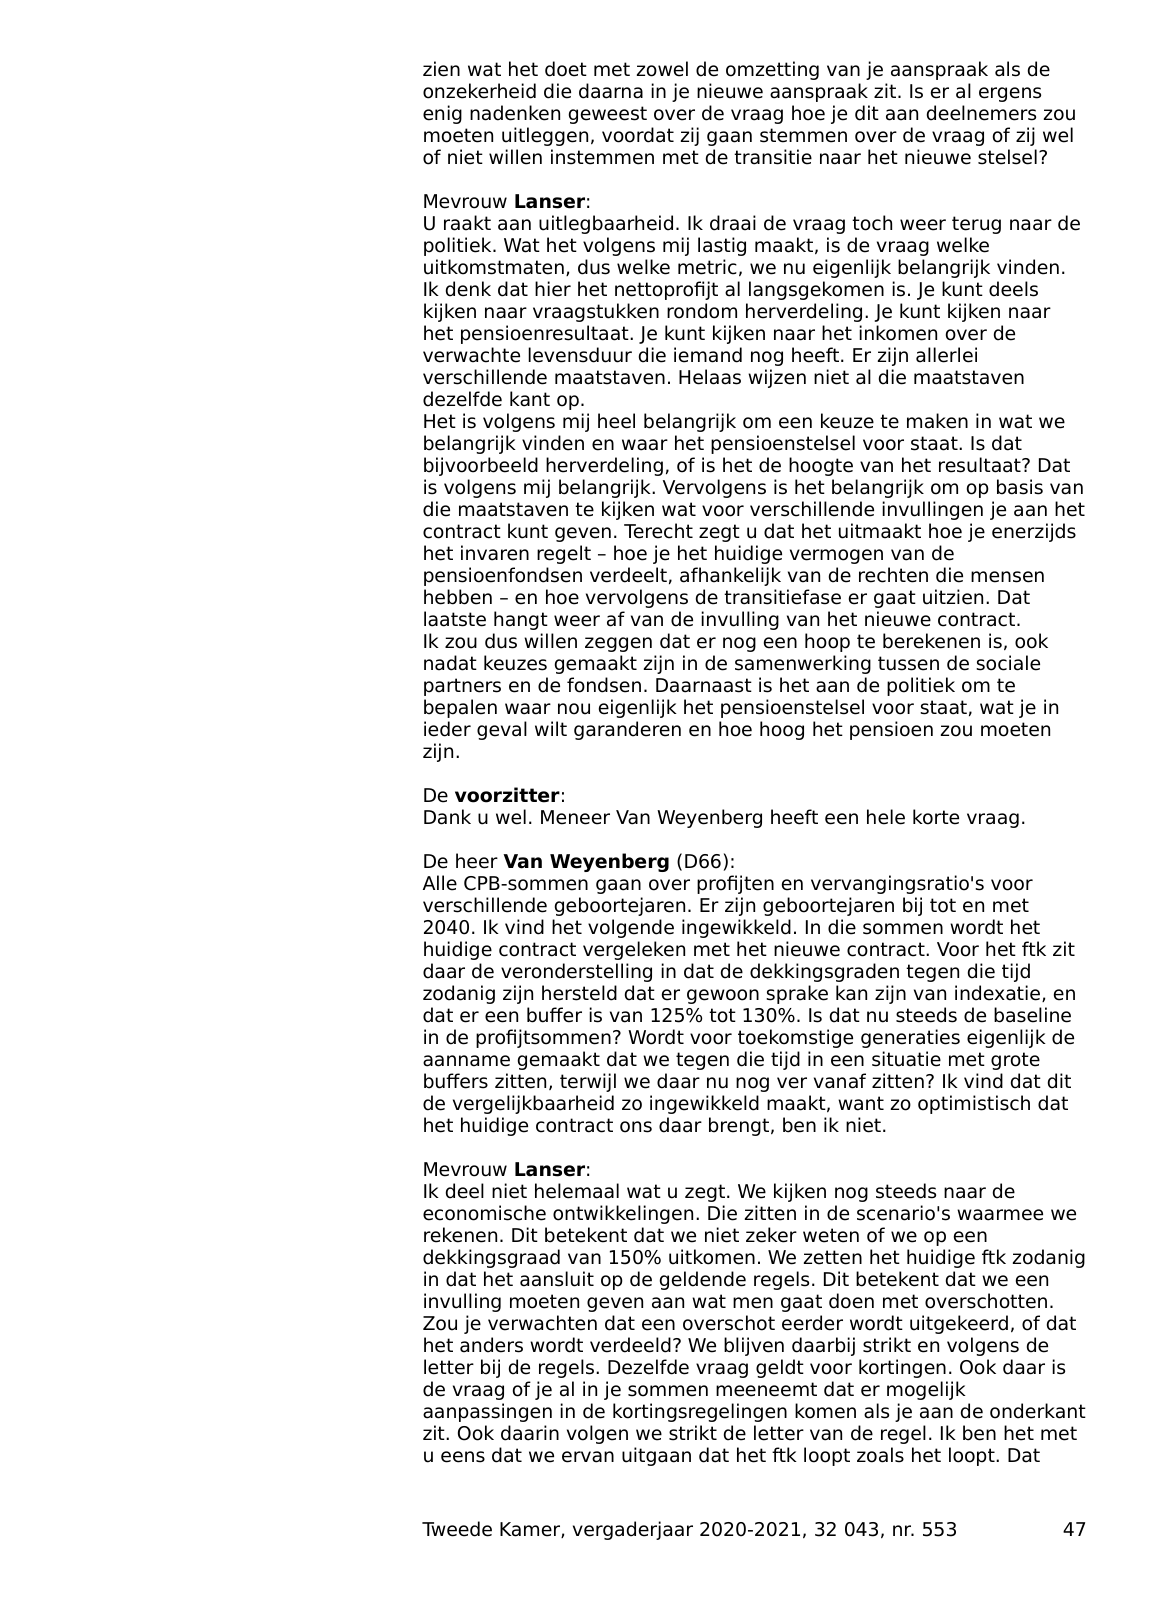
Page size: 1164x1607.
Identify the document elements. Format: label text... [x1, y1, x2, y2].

text Dank u wel. Meneer Van Weyenberg heeft een hele korte vraag. [422, 807, 1087, 829]
text Mevrouw Lanser: [422, 1159, 1087, 1181]
text Ik deel niet helemaal wat u zegt. We kijken nog steeds naar de economische ontwikkelingen. Die zitten in de scenario's waarmee we rekenen. Dit betekent dat we niet zeker weten of we op een dekkingsgraad van 150% uitkomen. We zetten het huidige ftk zodanig in dat het aansluit op de geldende regels. Dit betekent dat we een invulling moeten geven aan wat men gaat doen met overschotten. Zou je verwachten dat een overschot eerder wordt uitgekeerd, of dat het anders wordt verdeeld? We blijven daarbij strikt en volgens de letter bij de regels. Dezelfde vraag geldt voor kortingen. Ook daar is de vraag of je al in je sommen meeneemt dat er mogelijk aanpassingen in de kortingsregelingen komen als je aan de onderkant zit. Ook daarin volgen we strikt de letter van de regel. Ik ben het met u eens dat we ervan uitgaan dat het ftk loopt zoals het loopt. Dat [422, 1181, 1087, 1467]
text Ik zou dus willen zeggen dat er nog een hoop te berekenen is, ook nadat keuzes gemaakt zijn in de samenwerking tussen de sociale partners en de fondsen. Daarnaast is het aan de politiek om te bepalen waar nou eigenlijk het pensioenstelsel voor staat, wat je in ieder geval wilt garanderen en hoe hoog het pensioen zou moeten zijn. [422, 631, 1087, 763]
text U raakt aan uitlegbaarheid. Ik draai de vraag toch weer terug naar de politiek. Wat het volgens mij lastig maakt, is de vraag welke uitkomstmaten, dus welke metric, we nu eigenlijk belangrijk vinden. Ik denk dat hier het nettoprofijt al langsgekomen is. Je kunt deels kijken naar vraagstukken rondom herverdeling. Je kunt kijken naar het pensioenresultaat. Je kunt kijken naar het inkomen over de verwachte levensduur die iemand nog heeft. Er zijn allerlei verschillende maatstaven. Helaas wijzen niet al die maatstaven dezelfde kant op. [422, 213, 1087, 411]
text De voorzitter: [422, 785, 1087, 807]
text Alle CPB-sommen gaan over profijten en vervangingsratio's voor verschillende geboortejaren. Er zijn geboortejaren bij tot en met 2040. Ik vind het volgende ingewikkeld. In die sommen wordt het huidige contract vergeleken met het nieuwe contract. Voor het ftk zit daar de veronderstelling in dat de dekkingsgraden tegen die tijd zodanig zijn hersteld dat er gewoon sprake kan zijn van indexatie, en dat er een buffer is van 125% tot 130%. Is dat nu steeds de baseline in de profijtsommen? Wordt voor toekomstige generaties eigenlijk de aanname gemaakt dat we tegen die tijd in een situatie met grote buffers zitten, terwijl we daar nu nog ver vanaf zitten? Ik vind dat dit de vergelijkbaarheid zo ingewikkeld maakt, want zo optimistisch dat het huidige contract ons daar brengt, ben ik niet. [422, 873, 1087, 1137]
text zien wat het doet met zowel de omzetting van je aanspraak als de onzekerheid die daarna in je nieuwe aanspraak zit. Is er al ergens enig nadenken geweest over de vraag hoe je dit aan deelnemers zou moeten uitleggen, voordat zij gaan stemmen over de vraag of zij wel of niet willen instemmen met de transitie naar het nieuwe stelsel? [422, 59, 1087, 169]
text De heer Van Weyenberg (D66): [422, 851, 1087, 873]
text Het is volgens mij heel belangrijk om een keuze te maken in wat we belangrijk vinden en waar het pensioenstelsel voor staat. Is dat bijvoorbeeld herverdeling, of is het de hoogte van het resultaat? Dat is volgens mij belangrijk. Vervolgens is het belangrijk om op basis van die maatstaven te kijken wat voor verschillende invullingen je aan het contract kunt geven. Terecht zegt u dat het uitmaakt hoe je enerzijds het invaren regelt – hoe je het huidige vermogen van de pensioenfondsen verdeelt, afhankelijk van de rechten die mensen hebben – en hoe vervolgens de transitiefase er gaat uitzien. Dat laatste hangt weer af van de invulling van het nieuwe contract. [422, 411, 1087, 631]
text Mevrouw Lanser: [422, 191, 1087, 213]
